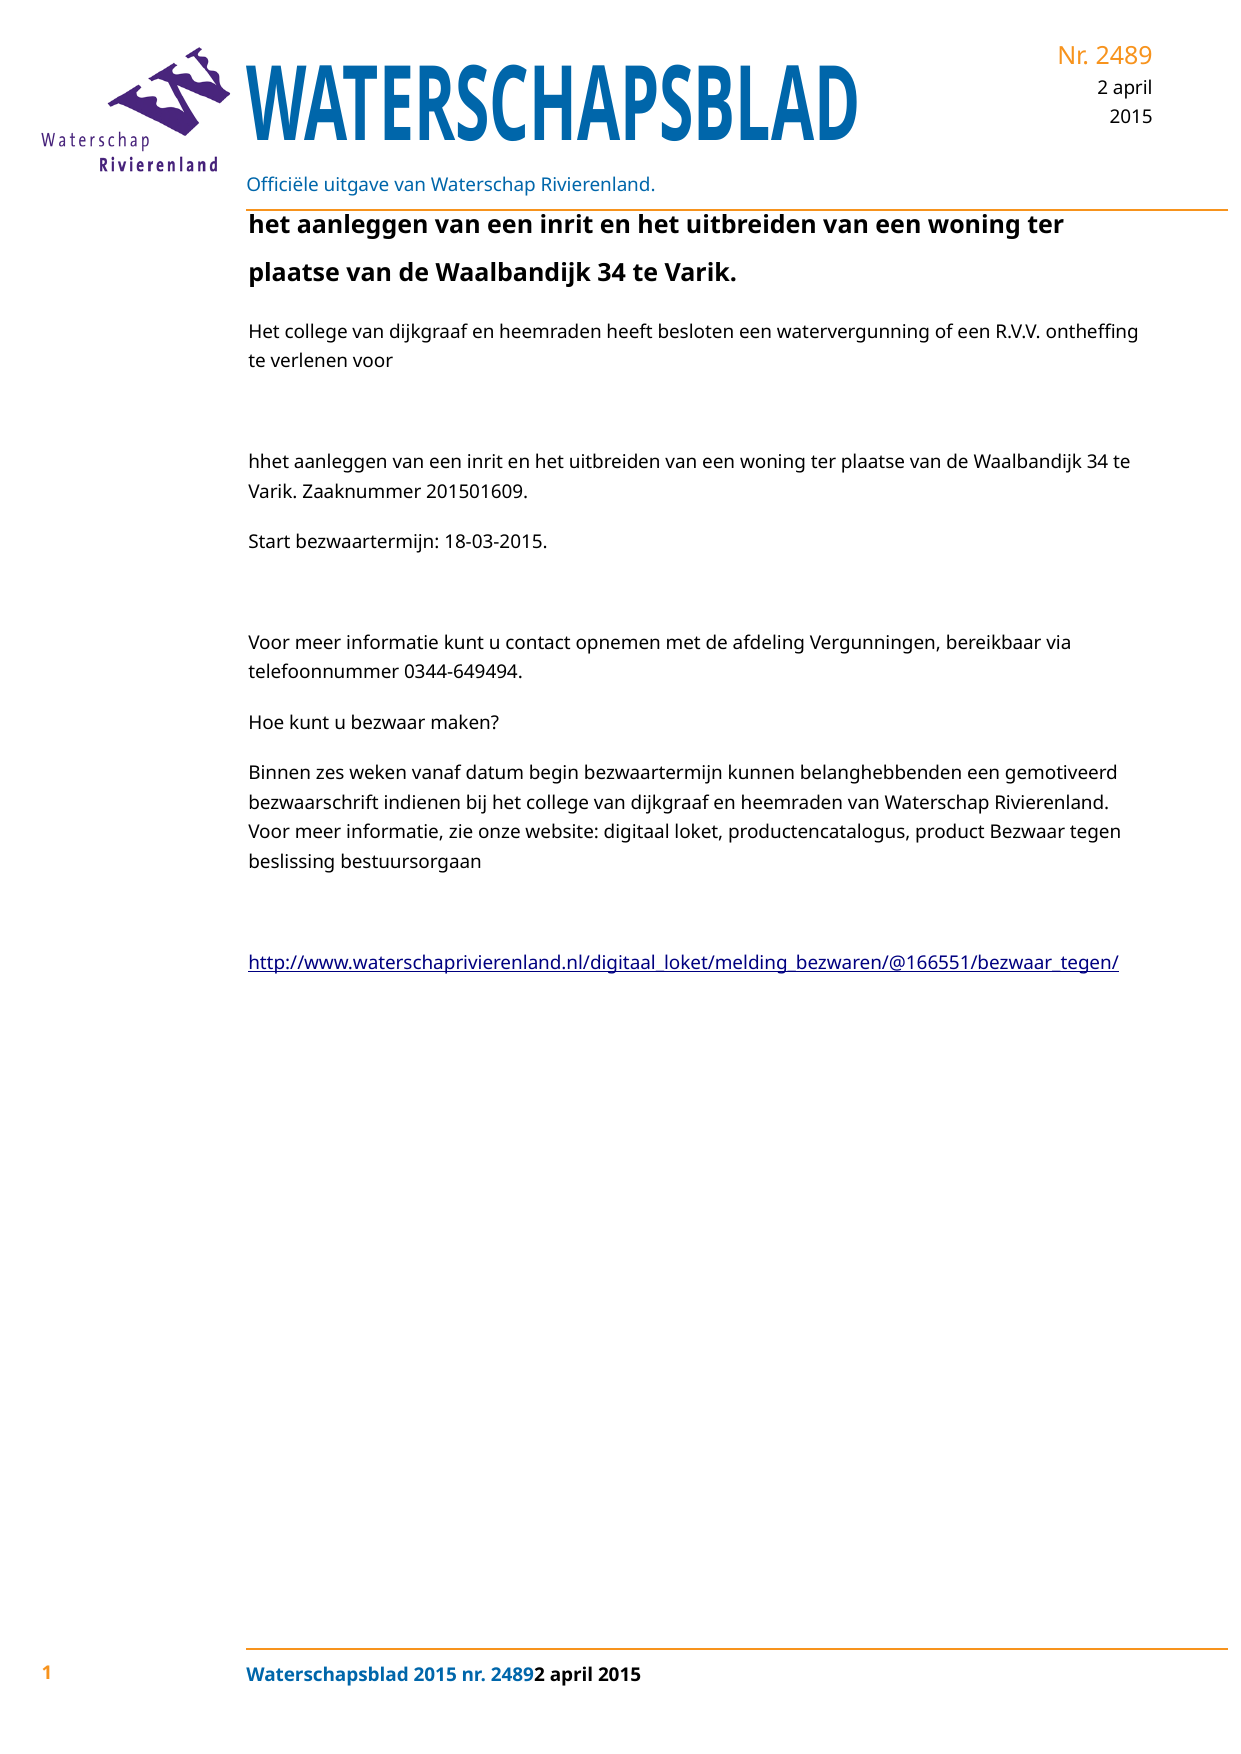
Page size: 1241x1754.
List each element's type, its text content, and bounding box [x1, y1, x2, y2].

text Hoe kunt u bezwaar maken? [248, 709, 1152, 735]
text Binnen zes weken vanaf datum begin bezwaartermijn kunnen belanghebbenden een gemotiveerd bezwaarschrift indienen bij het college van dijkgraaf en heemraden van Waterschap Rivierenland. Voor meer informatie, zie onze website: digitaal loket, productencatalogus, product Bezwaar tegen beslissing bestuursorgaan [248, 759, 1152, 874]
text hhet aanleggen van een inrit en het uitbreiden van een woning ter plaatse van de Waalbandijk 34 te Varik. Zaaknummer 201501609. [248, 448, 1152, 504]
text Voor meer informatie kunt u contact opnemen met de afdeling Vergunningen, bereikbaar via telefoonnummer 0344-649494. [248, 629, 1152, 684]
text Het college van dijkgraaf en heemraden heeft besloten een watervergunning of een R.V.V. ontheffing te verlenen voor [248, 318, 1152, 373]
text http://www.waterschaprivierenland.nl/digitaal_loket/melding_bezwaren/@166551/bezwaar_tegen/ [248, 949, 1152, 975]
text Start bezwaartermijn: 18-03-2015. [248, 528, 1152, 554]
text het aanleggen van een inrit en het uitbreiden van een woning ter plaatse van de Waalbandijk 34 te Varik. [248, 211, 1152, 288]
picture [41, 47, 231, 172]
